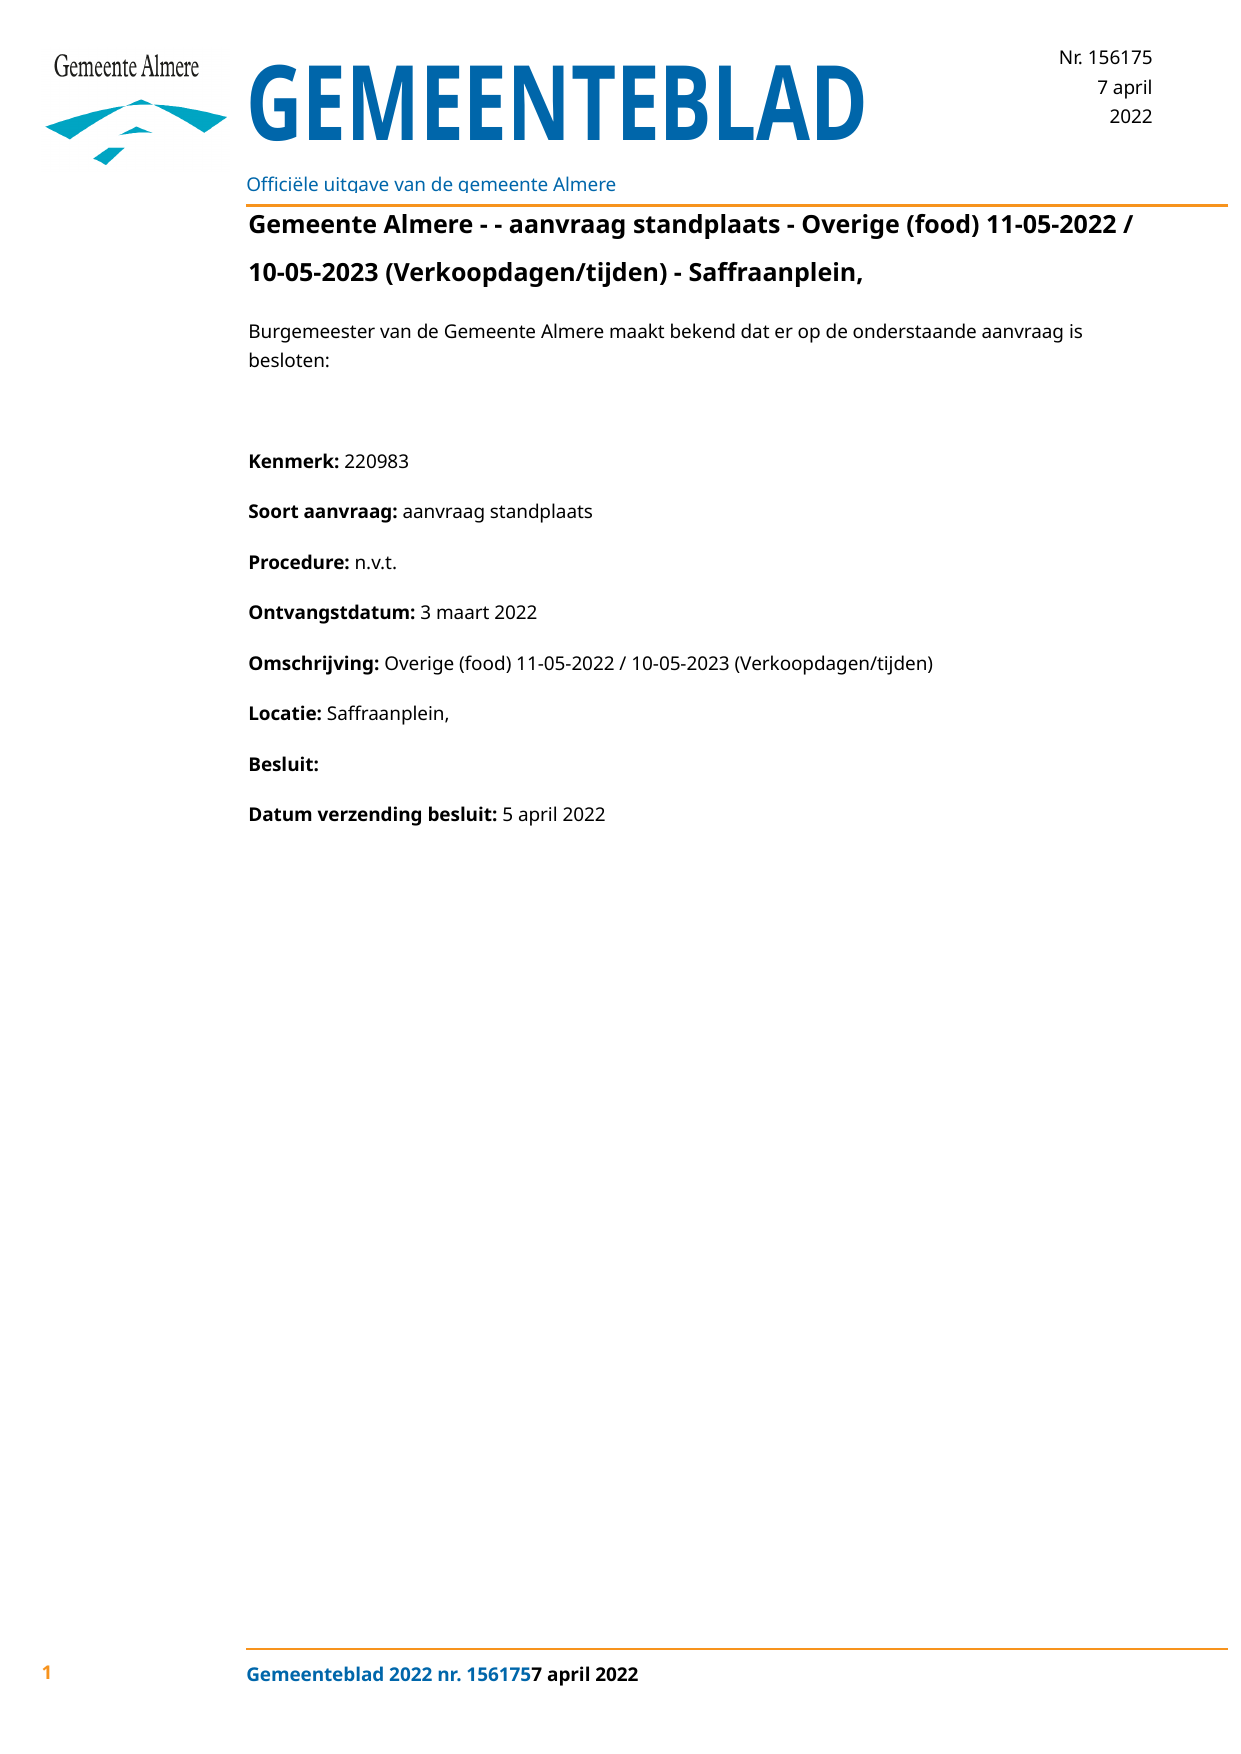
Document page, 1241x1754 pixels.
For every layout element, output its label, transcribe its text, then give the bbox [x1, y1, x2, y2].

text Kenmerk: 220983 [248, 448, 1152, 474]
text Datum verzending besluit: 5 april 2022 [248, 801, 1152, 827]
text Burgemeester van de Gemeente Almere maakt bekend dat er op de onderstaande aanvraag is besloten: [248, 318, 1152, 373]
text Gemeente Almere - - aanvraag standplaats - Overige (food) 11-05-2022 / 10-05-2023 (Verkoopdagen/tijden) - Saffraanplein, [248, 207, 1152, 288]
text Procedure: n.v.t. [248, 549, 1152, 575]
text Besluit: [248, 751, 1152, 777]
text Ontvangstdatum: 3 maart 2022 [248, 599, 1152, 625]
text Soort aanvraag: aanvraag standplaats [248, 499, 1152, 524]
picture [41, 47, 231, 172]
text Omschrijving: Overige (food) 11-05-2022 / 10-05-2023 (Verkoopdagen/tijden) [248, 650, 1152, 676]
text Locatie: Saffraanplein, [248, 700, 1152, 726]
